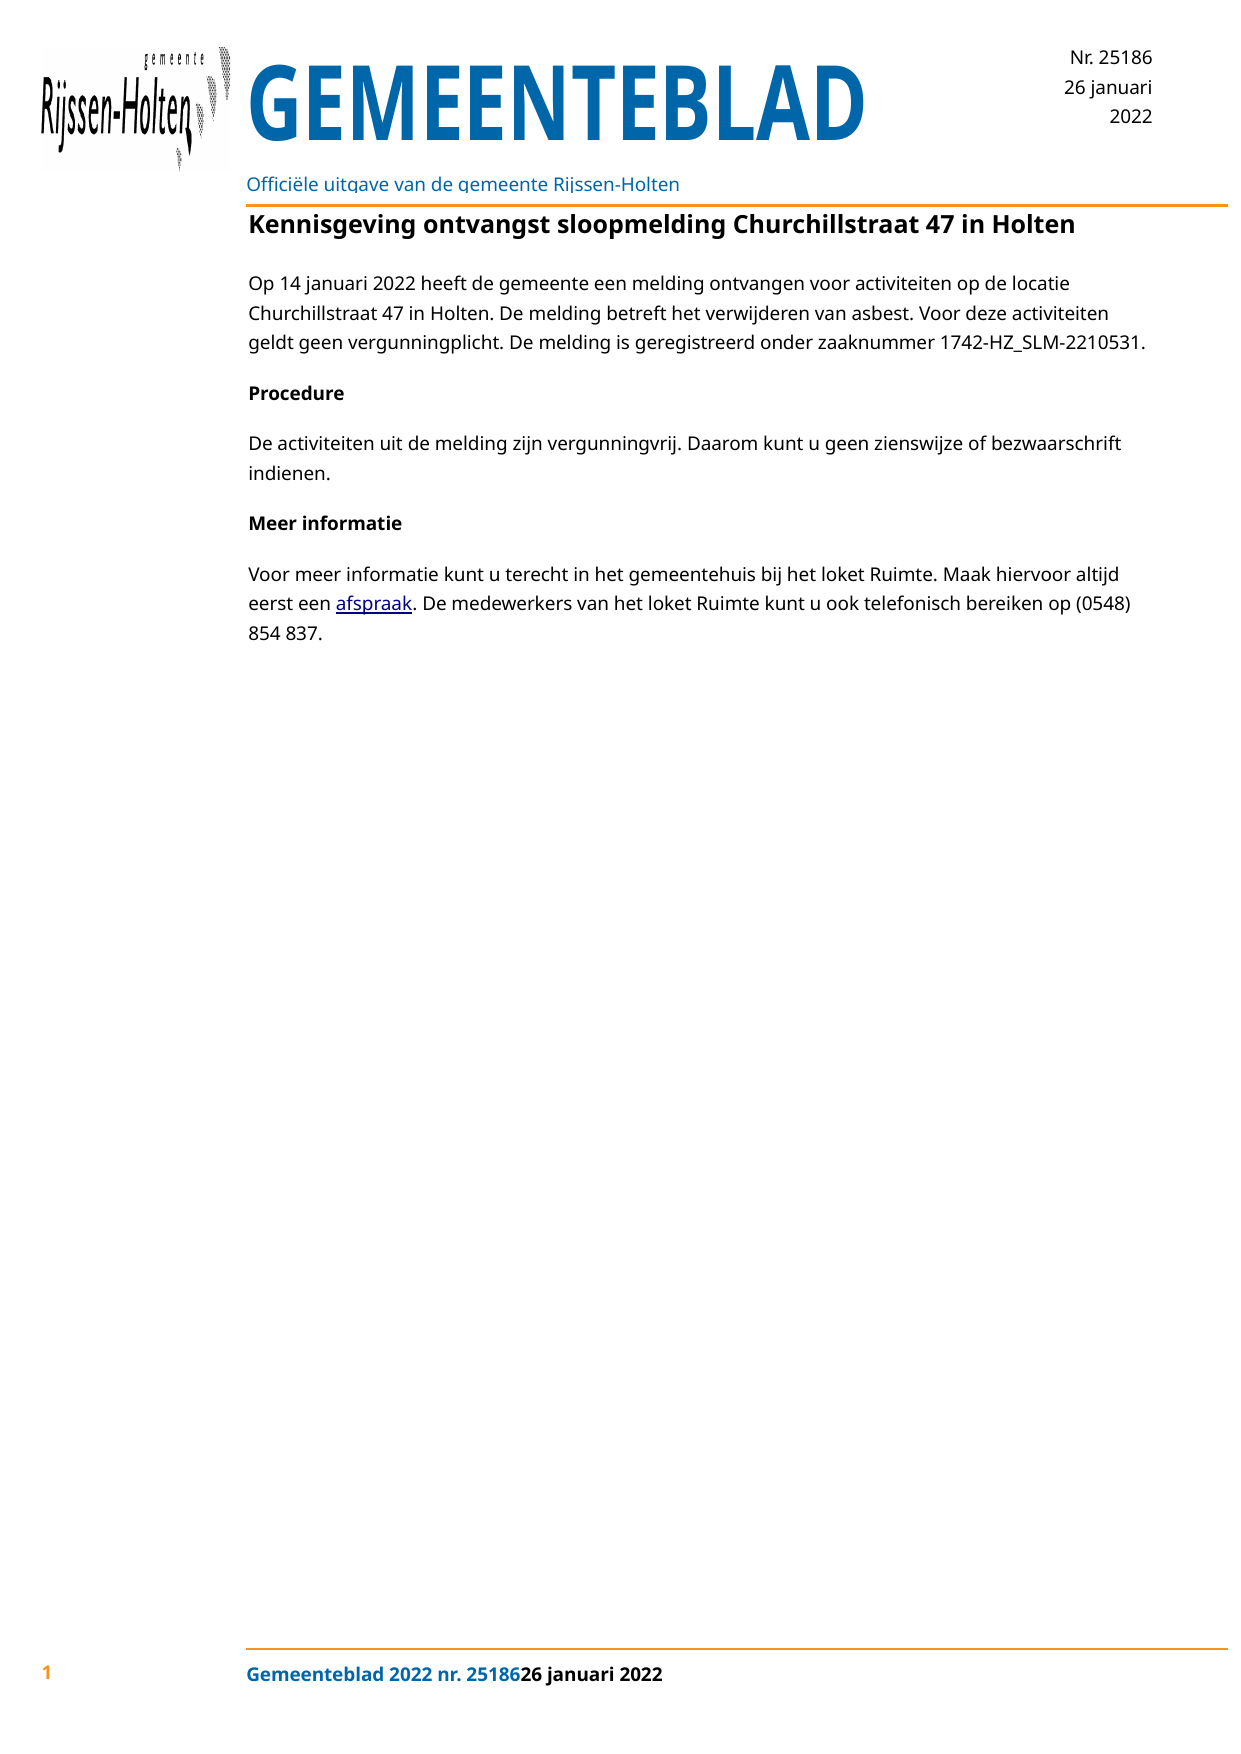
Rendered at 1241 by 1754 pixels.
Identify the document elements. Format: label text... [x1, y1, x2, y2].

text Op 14 januari 2022 heeft de gemeente een melding ontvangen voor activiteiten op de locatie Churchillstraat 47 in Holten. De melding betreft het verwijderen van asbest. Voor deze activiteiten geldt geen vergunningplicht. De melding is geregistreerd onder zaaknummer 1742-HZ_SLM-2210531. [248, 270, 1152, 355]
text Procedure [248, 380, 1152, 406]
picture [41, 47, 231, 172]
text Meer informatie [248, 510, 1152, 536]
text Kennisgeving ontvangst sloopmelding Churchillstraat 47 in Holten [248, 207, 1152, 241]
text De activiteiten uit de melding zijn vergunningvrij. Daarom kunt u geen zienswijze of bezwaarschrift indienen. [248, 430, 1152, 486]
text Voor meer informatie kunt u terecht in het gemeentehuis bij het loket Ruimte. Maak hiervoor altijd eerst een afspraak. De medewerkers van het loket Ruimte kunt u ook telefonisch bereiken op (0548) 854 837. [248, 561, 1152, 646]
